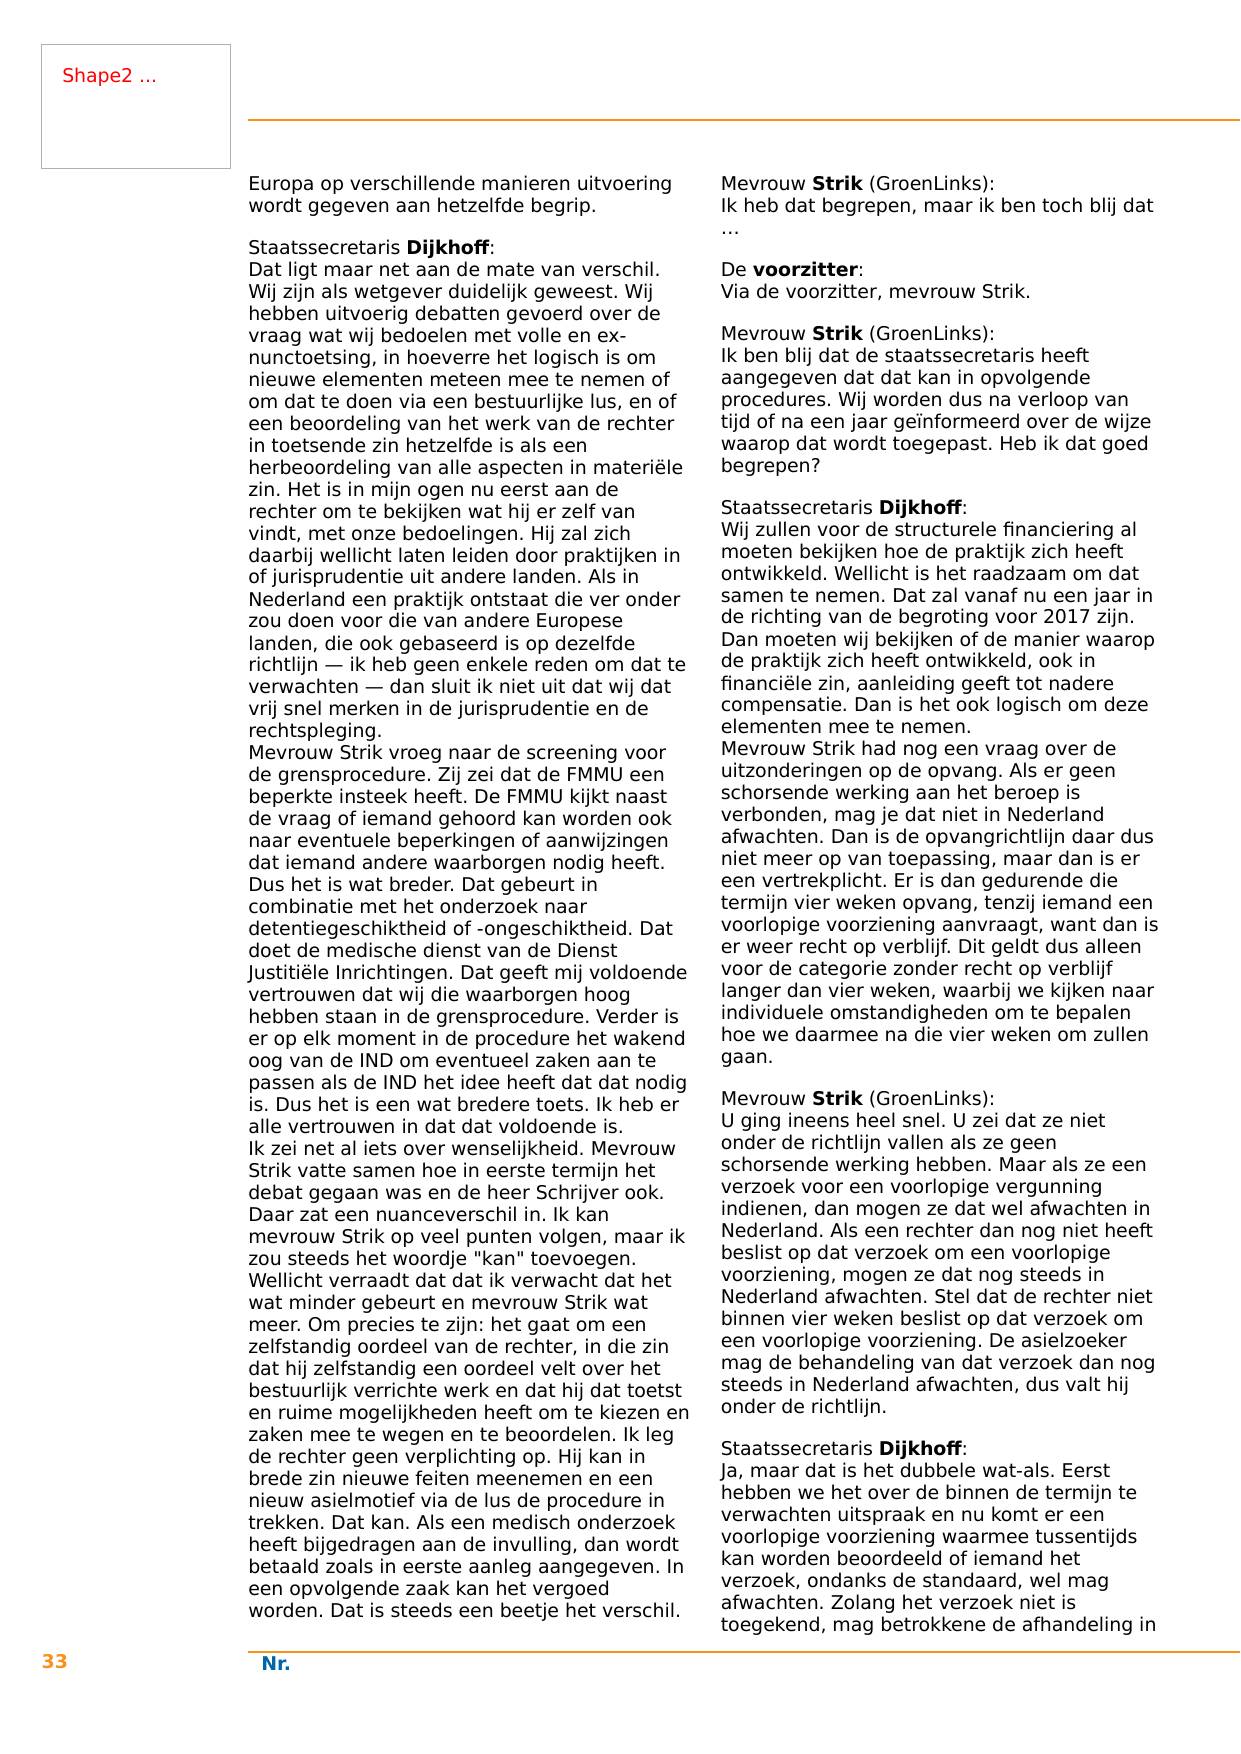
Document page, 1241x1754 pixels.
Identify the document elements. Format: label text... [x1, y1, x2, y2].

text Staatssecretaris Dijkhoff: [721, 1438, 1163, 1460]
text Europa op verschillende manieren uitvoering wordt gegeven aan hetzelfde begrip. [248, 173, 691, 217]
text Mevrouw Strik (GroenLinks): [721, 1088, 1163, 1110]
text De voorzitter: [721, 259, 1163, 281]
text U ging ineens heel snel. U zei dat ze niet onder de richtlijn vallen als ze geen schorsende werking hebben. Maar als ze een verzoek voor een voorlopige vergunning indienen, dan mogen ze dat wel afwachten in Nederland. Als een rechter dan nog niet heeft beslist op dat verzoek om een voorlopige voorziening, mogen ze dat nog steeds in Nederland afwachten. Stel dat de rechter niet binnen vier weken beslist op dat verzoek om een voorlopige voorziening. De asielzoeker mag de behandeling van dat verzoek dan nog steeds in Nederland afwachten, dus valt hij onder de richtlijn. [721, 1110, 1163, 1418]
text Ik zei net al iets over wenselijkheid. Mevrouw Strik vatte samen hoe in eerste termijn het debat gegaan was en de heer Schrijver ook. Daar zat een nuanceverschil in. Ik kan mevrouw Strik op veel punten volgen, maar ik zou steeds het woordje "kan" toevoegen. Wellicht verraadt dat dat ik verwacht dat het wat minder gebeurt en mevrouw Strik wat meer. Om precies te zijn: het gaat om een zelfstandig oordeel van de rechter, in die zin dat hij zelfstandig een oordeel velt over het bestuurlijk verrichte werk en dat hij dat toetst en ruime mogelijkheden heeft om te kiezen en zaken mee te wegen en te beoordelen. Ik leg de rechter geen verplichting op. Hij kan in brede zin nieuwe feiten meenemen en een nieuw asielmotief via de lus de procedure in trekken. Dat kan. Als een medisch onderzoek heeft bijgedragen aan de invulling, dan wordt betaald zoals in eerste aanleg aangegeven. In een opvolgende zaak kan het vergoed worden. Dat is steeds een beetje het verschil. [248, 1138, 691, 1621]
text Staatssecretaris Dijkhoff: [721, 497, 1163, 518]
text Ja, maar dat is het dubbele wat-als. Eerst hebben we het over de binnen de termijn te verwachten uitspraak en nu komt er een voorlopige voorziening waarmee tussentijds kan worden beoordeeld of iemand het verzoek, ondanks de standaard, wel mag afwachten. Zolang het verzoek niet is toegekend, mag betrokkene de afhandeling in [721, 1460, 1163, 1636]
text Ik heb dat begrepen, maar ik ben toch blij dat … [721, 195, 1163, 239]
text Ik ben blij dat de staatssecretaris heeft aangegeven dat dat kan in opvolgende procedures. Wij worden dus na verloop van tijd of na een jaar geïnformeerd over de wijze waarop dat wordt toegepast. Heb ik dat goed begrepen? [721, 345, 1163, 477]
text Mevrouw Strik had nog een vraag over de uitzonderingen op de opvang. Als er geen schorsende werking aan het beroep is verbonden, mag je dat niet in Nederland afwachten. Dan is de opvangrichtlijn daar dus niet meer op van toepassing, maar dan is er een vertrekplicht. Er is dan gedurende die termijn vier weken opvang, tenzij iemand een voorlopige voorziening aanvraagt, want dan is er weer recht op verblijf. Dit geldt dus alleen voor de categorie zonder recht op verblijf langer dan vier weken, waarbij we kijken naar individuele omstandigheden om te bepalen hoe we daarmee na die vier weken om zullen gaan. [721, 738, 1163, 1068]
text Wij zullen voor de structurele financiering al moeten bekijken hoe de praktijk zich heeft ontwikkeld. Wellicht is het raadzaam om dat samen te nemen. Dat zal vanaf nu een jaar in de richting van de begroting voor 2017 zijn. Dan moeten wij bekijken of de manier waarop de praktijk zich heeft ontwikkeld, ook in financiële zin, aanleiding geeft tot nadere compensatie. Dan is het ook logisch om deze elementen mee te nemen. [721, 518, 1163, 738]
text Mevrouw Strik (GroenLinks): [721, 323, 1163, 345]
text Dat ligt maar net aan de mate van verschil. Wij zijn als wetgever duidelijk geweest. Wij hebben uitvoerig debatten gevoerd over de vraag wat wij bedoelen met volle en ex-nunctoetsing, in hoeverre het logisch is om nieuwe elementen meteen mee te nemen of om dat te doen via een bestuurlijke lus, en of een beoordeling van het werk van de rechter in toetsende zin hetzelfde is als een herbeoordeling van alle aspecten in materiële zin. Het is in mijn ogen nu eerst aan de rechter om te bekijken wat hij er zelf van vindt, met onze bedoelingen. Hij zal zich daarbij wellicht laten leiden door praktijken in of jurisprudentie uit andere landen. Als in Nederland een praktijk ontstaat die ver onder zou doen voor die van andere Europese landen, die ook gebaseerd is op dezelfde richtlijn — ik heb geen enkele reden om dat te verwachten — dan sluit ik niet uit dat wij dat vrij snel merken in de jurisprudentie en de rechtspleging. [248, 259, 691, 742]
text Mevrouw Strik vroeg naar de screening voor de grensprocedure. Zij zei dat de FMMU een beperkte insteek heeft. De FMMU kijkt naast de vraag of iemand gehoord kan worden ook naar eventuele beperkingen of aanwijzingen dat iemand andere waarborgen nodig heeft. Dus het is wat breder. Dat gebeurt in combinatie met het onderzoek naar detentiegeschiktheid of -ongeschiktheid. Dat doet de medische dienst van de Dienst Justitiële Inrichtingen. Dat geeft mij voldoende vertrouwen dat wij die waarborgen hoog hebben staan in de grensprocedure. Verder is er op elk moment in de procedure het wakend oog van de IND om eventueel zaken aan te passen als de IND het idee heeft dat dat nodig is. Dus het is een wat bredere toets. Ik heb er alle vertrouwen in dat dat voldoende is. [248, 742, 691, 1138]
text Staatssecretaris Dijkhoff: [248, 237, 691, 259]
text Via de voorzitter, mevrouw Strik. [721, 281, 1163, 303]
text Mevrouw Strik (GroenLinks): [721, 173, 1163, 195]
